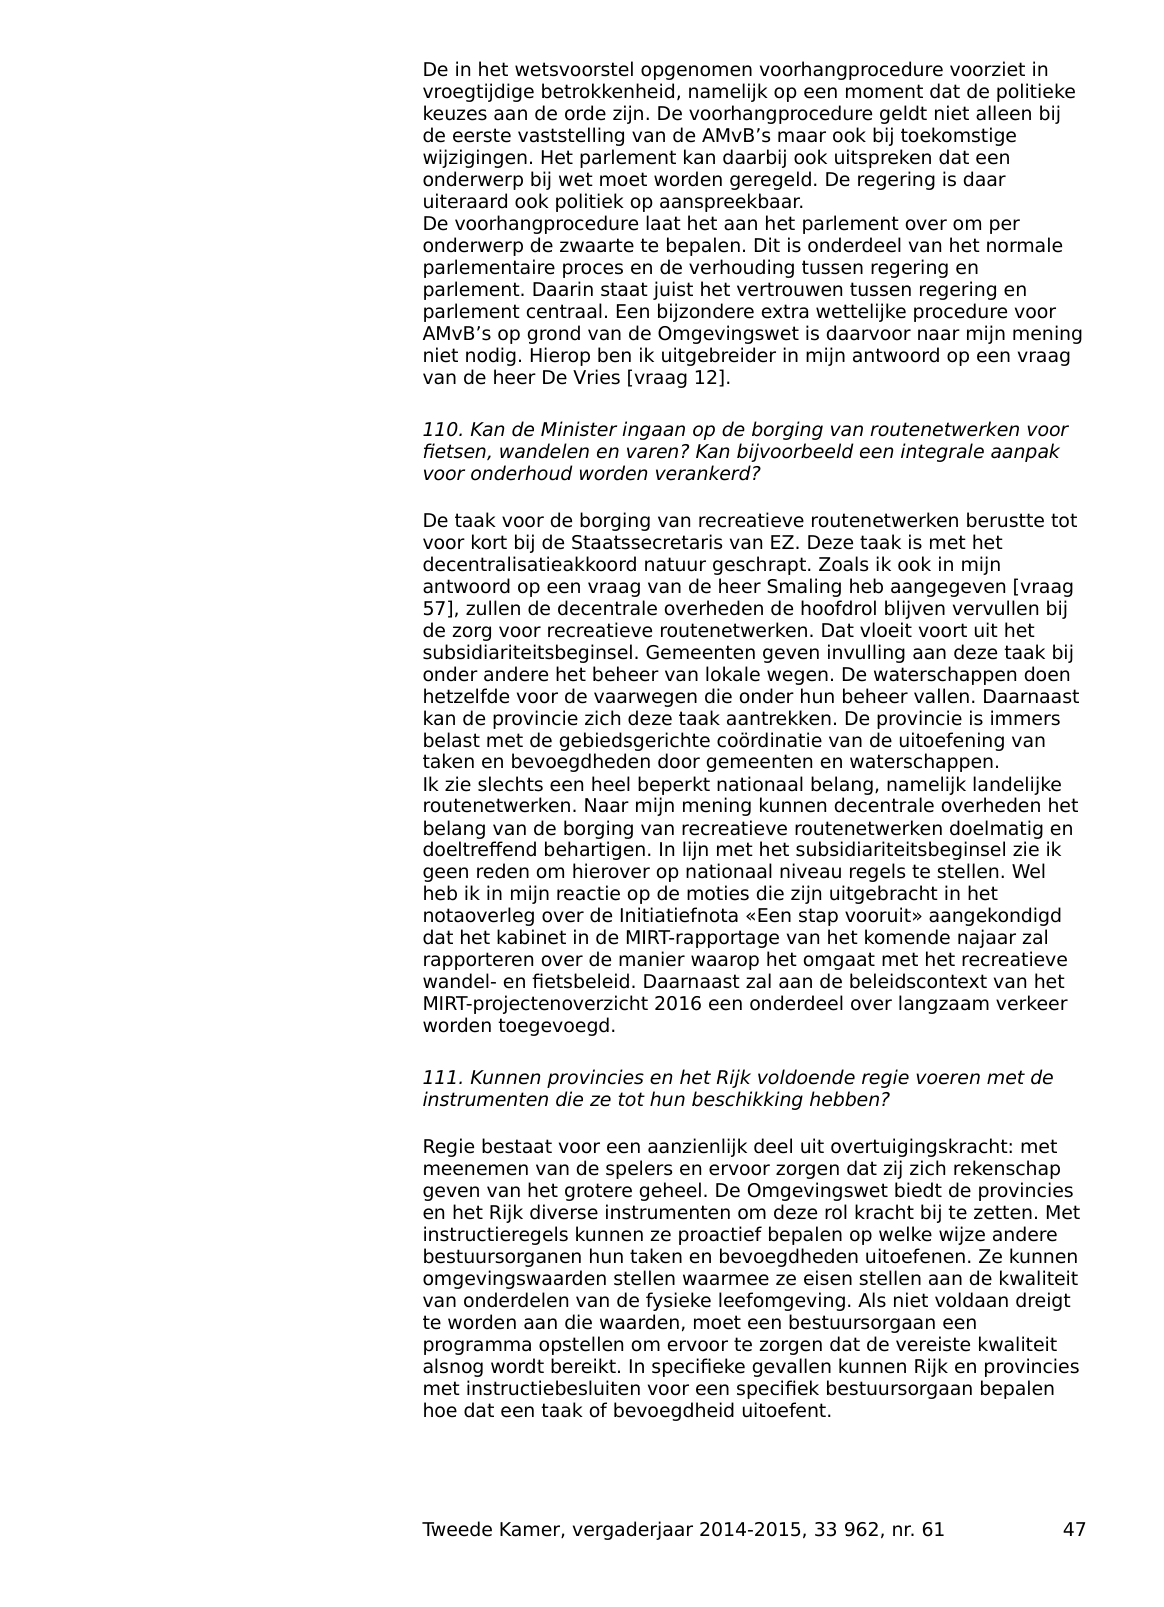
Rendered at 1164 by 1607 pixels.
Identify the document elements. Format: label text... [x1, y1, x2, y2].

text Ik zie slechts een heel beperkt nationaal belang, namelijk landelijke routenetwerken. Naar mijn mening kunnen decentrale overheden het belang van de borging van recreatieve routenetwerken doelmatig en doeltreffend behartigen. In lijn met het subsidiariteitsbeginsel zie ik geen reden om hierover op nationaal niveau regels te stellen. Wel heb ik in mijn reactie op de moties die zijn uitgebracht in het notaoverleg over de Initiatiefnota «Een stap vooruit» aangekondigd dat het kabinet in de MIRT-rapportage van het komende najaar zal rapporteren over de manier waarop het omgaat met het recreatieve wandel- en fietsbeleid. Daarnaast zal aan de beleidscontext van het MIRT-projectenoverzicht 2016 een onderdeel over langzaam verkeer worden toegevoegd. [422, 773, 1087, 1037]
text De in het wetsvoorstel opgenomen voorhangprocedure voorziet in vroegtijdige betrokkenheid, namelijk op een moment dat de politieke keuzes aan de orde zijn. De voorhangprocedure geldt niet alleen bij de eerste vaststelling van de AMvB’s maar ook bij toekomstige wijzigingen. Het parlement kan daarbij ook uitspreken dat een onderwerp bij wet moet worden geregeld. De regering is daar uiteraard ook politiek op aanspreekbaar. [422, 59, 1087, 213]
text Regie bestaat voor een aanzienlijk deel uit overtuigingskracht: met meenemen van de spelers en ervoor zorgen dat zij zich rekenschap geven van het grotere geheel. De Omgevingswet biedt de provincies en het Rijk diverse instrumenten om deze rol kracht bij te zetten. Met instructieregels kunnen ze proactief bepalen op welke wijze andere bestuursorganen hun taken en bevoegdheden uitoefenen. Ze kunnen omgevingswaarden stellen waarmee ze eisen stellen aan de kwaliteit van onderdelen van de fysieke leefomgeving. Als niet voldaan dreigt te worden aan die waarden, moet een bestuursorgaan een programma opstellen om ervoor te zorgen dat de vereiste kwaliteit alsnog wordt bereikt. In specifieke gevallen kunnen Rijk en provincies met instructiebesluiten voor een specifiek bestuursorgaan bepalen hoe dat een taak of bevoegdheid uitoefent. [422, 1136, 1087, 1422]
subtitle 111. Kunnen provincies en het Rijk voldoende regie voeren met de instrumenten die ze tot hun beschikking hebben? [422, 1067, 1087, 1111]
subtitle 110. Kan de Minister ingaan op de borging van routenetwerken voor fietsen, wandelen en varen? Kan bijvoorbeeld een integrale aanpak voor onderhoud worden verankerd? [422, 419, 1087, 485]
text De voorhangprocedure laat het aan het parlement over om per onderwerp de zwaarte te bepalen. Dit is onderdeel van het normale parlementaire proces en de verhouding tussen regering en parlement. Daarin staat juist het vertrouwen tussen regering en parlement centraal. Een bijzondere extra wettelijke procedure voor AMvB’s op grond van de Omgevingswet is daarvoor naar mijn mening niet nodig. Hierop ben ik uitgebreider in mijn antwoord op een vraag van de heer De Vries [vraag 12]. [422, 213, 1087, 389]
text De taak voor de borging van recreatieve routenetwerken berustte tot voor kort bij de Staatssecretaris van EZ. Deze taak is met het decentralisatieakkoord natuur geschrapt. Zoals ik ook in mijn antwoord op een vraag van de heer Smaling heb aangegeven [vraag 57], zullen de decentrale overheden de hoofdrol blijven vervullen bij de zorg voor recreatieve routenetwerken. Dat vloeit voort uit het subsidiariteitsbeginsel. Gemeenten geven invulling aan deze taak bij onder andere het beheer van lokale wegen. De waterschappen doen hetzelfde voor de vaarwegen die onder hun beheer vallen. Daarnaast kan de provincie zich deze taak aantrekken. De provincie is immers belast met de gebiedsgerichte coördinatie van de uitoefening van taken en bevoegdheden door gemeenten en waterschappen. [422, 510, 1087, 773]
